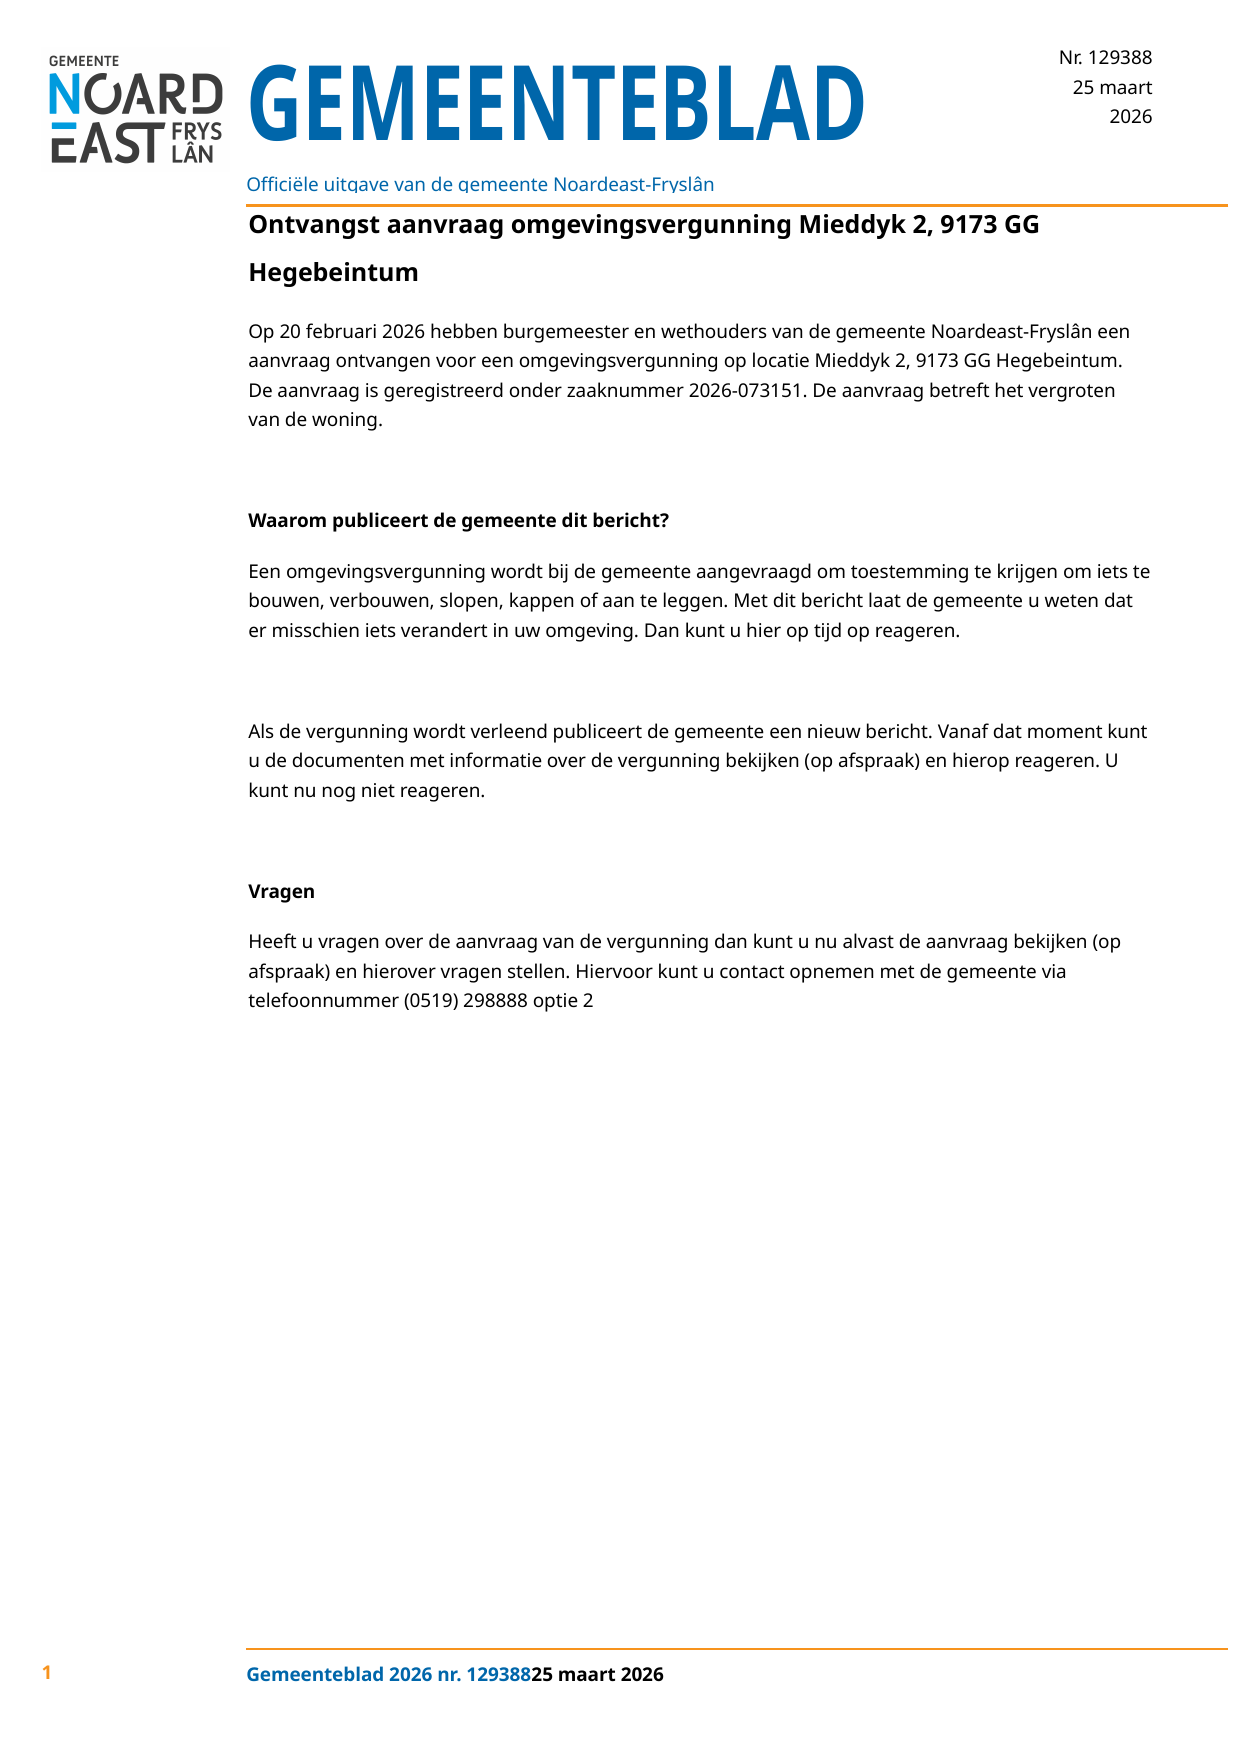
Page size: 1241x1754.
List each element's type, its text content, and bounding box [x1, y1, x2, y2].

picture [41, 47, 231, 172]
text Heeft u vragen over de aanvraag van de vergunning dan kunt u nu alvast de aanvraag bekijken (op afspraak) en hierover vragen stellen. Hiervoor kunt u contact opnemen met de gemeente via telefoonnummer (0519) 298888 optie 2 [248, 928, 1152, 1013]
text Vragen [248, 878, 1152, 904]
text Als de vergunning wordt verleend publiceert de gemeente een nieuw bericht. Vanaf dat moment kunt u de documenten met informatie over de vergunning bekijken (op afspraak) en hierop reageren. U kunt nu nog niet reageren. [248, 718, 1152, 803]
text Waarom publiceert de gemeente dit bericht? [248, 507, 1152, 533]
text Een omgevingsvergunning wordt bij de gemeente aangevraagd om toestemming te krijgen om iets te bouwen, verbouwen, slopen, kappen of aan te leggen. Met dit bericht laat de gemeente u weten dat er misschien iets verandert in uw omgeving. Dan kunt u hier op tijd op reageren. [248, 558, 1152, 643]
text Op 20 februari 2026 hebben burgemeester en wethouders van de gemeente Noardeast-Fryslân een aanvraag ontvangen voor een omgevingsvergunning op locatie Mieddyk 2, 9173 GG Hegebeintum. De aanvraag is geregistreerd onder zaaknummer 2026-073151. De aanvraag betreft het vergroten van de woning. [248, 318, 1152, 432]
text Ontvangst aanvraag omgevingsvergunning Mieddyk 2, 9173 GG Hegebeintum [248, 207, 1152, 288]
